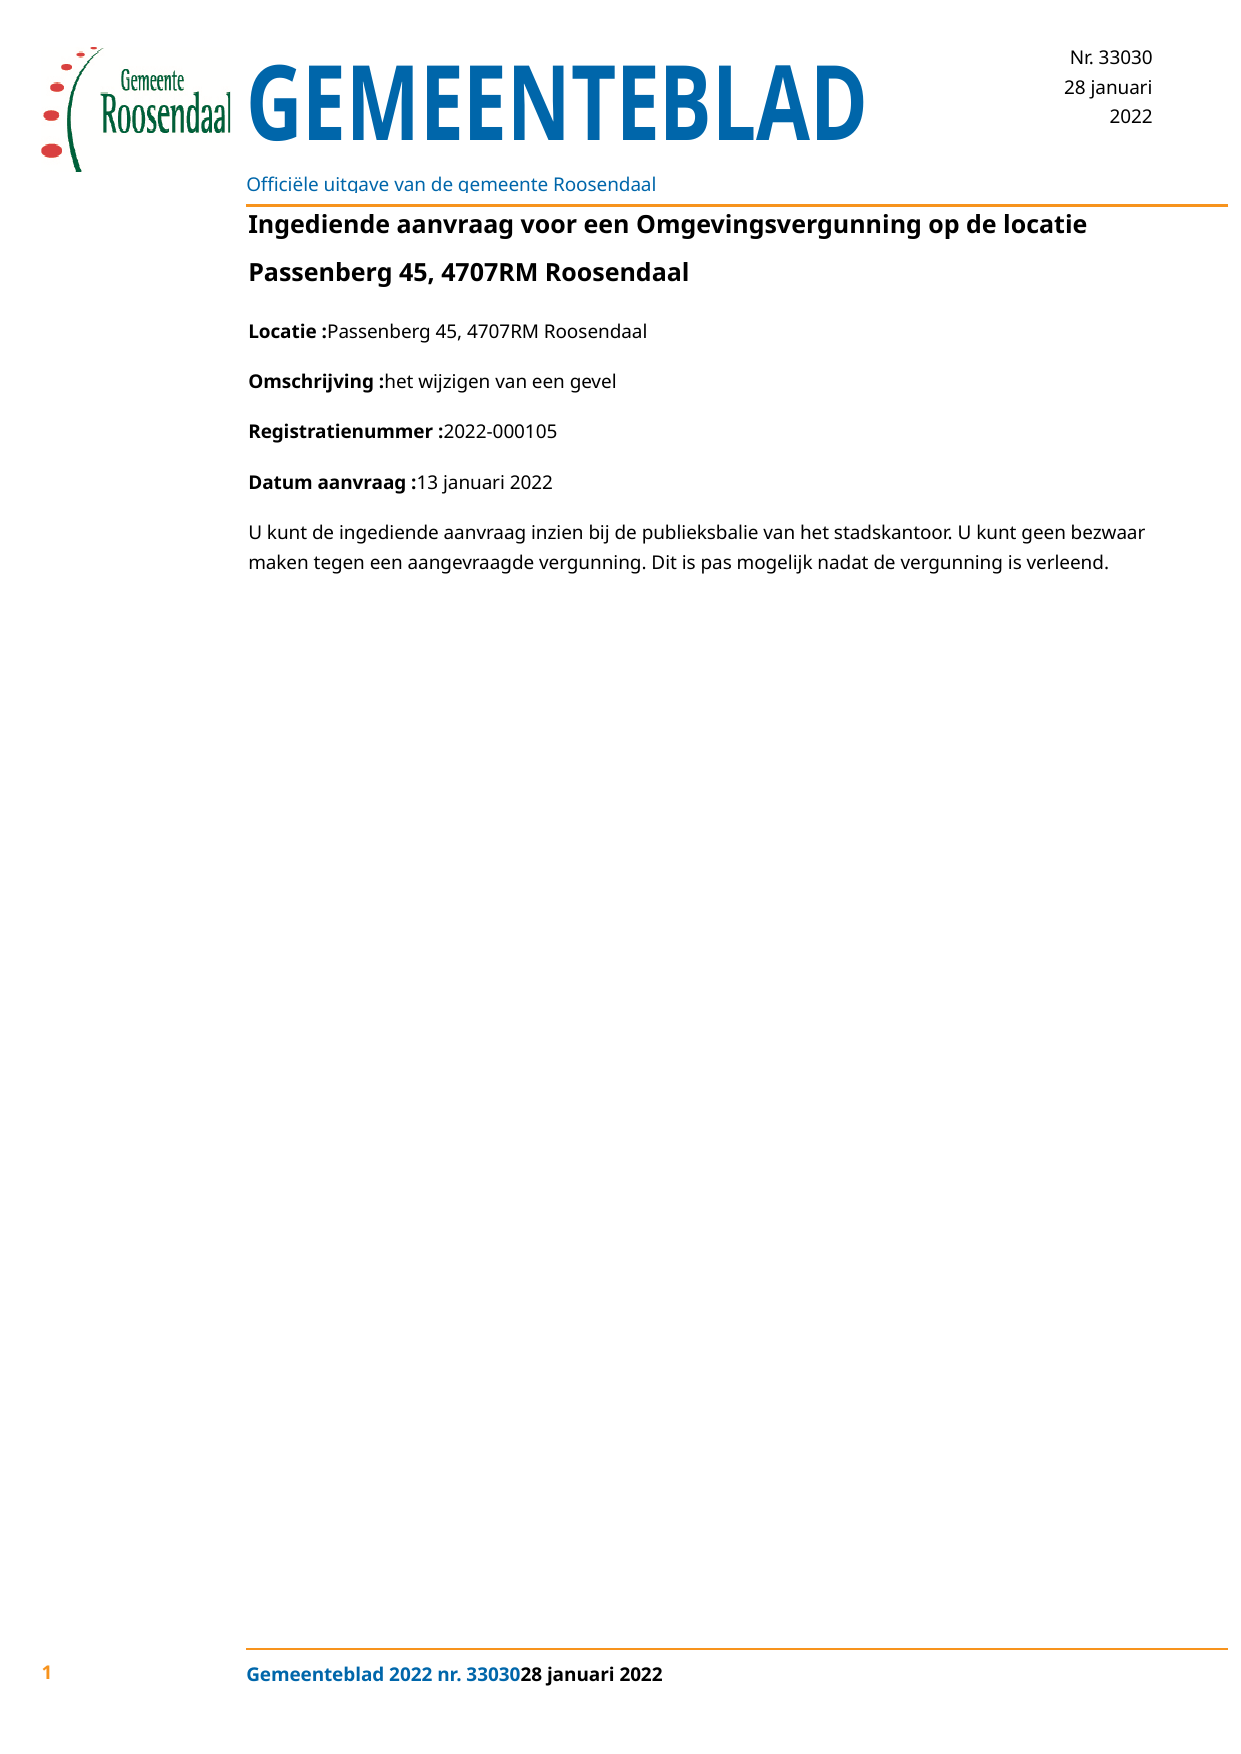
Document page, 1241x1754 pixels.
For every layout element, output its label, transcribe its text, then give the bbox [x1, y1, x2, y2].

text Ingediende aanvraag voor een Omgevingsvergunning op de locatie Passenberg 45, 4707RM Roosendaal [248, 207, 1152, 288]
text Omschrijving :het wijzigen van een gevel [248, 368, 1152, 394]
text Locatie :Passenberg 45, 4707RM Roosendaal [248, 318, 1152, 344]
text Datum aanvraag :13 januari 2022 [248, 469, 1152, 495]
text Registratienummer :2022-000105 [248, 419, 1152, 444]
picture [41, 47, 231, 172]
text U kunt de ingediende aanvraag inzien bij de publieksbalie van het stadskantoor. U kunt geen bezwaar maken tegen een aangevraagde vergunning. Dit is pas mogelijk nadat de vergunning is verleend. [248, 519, 1152, 575]
